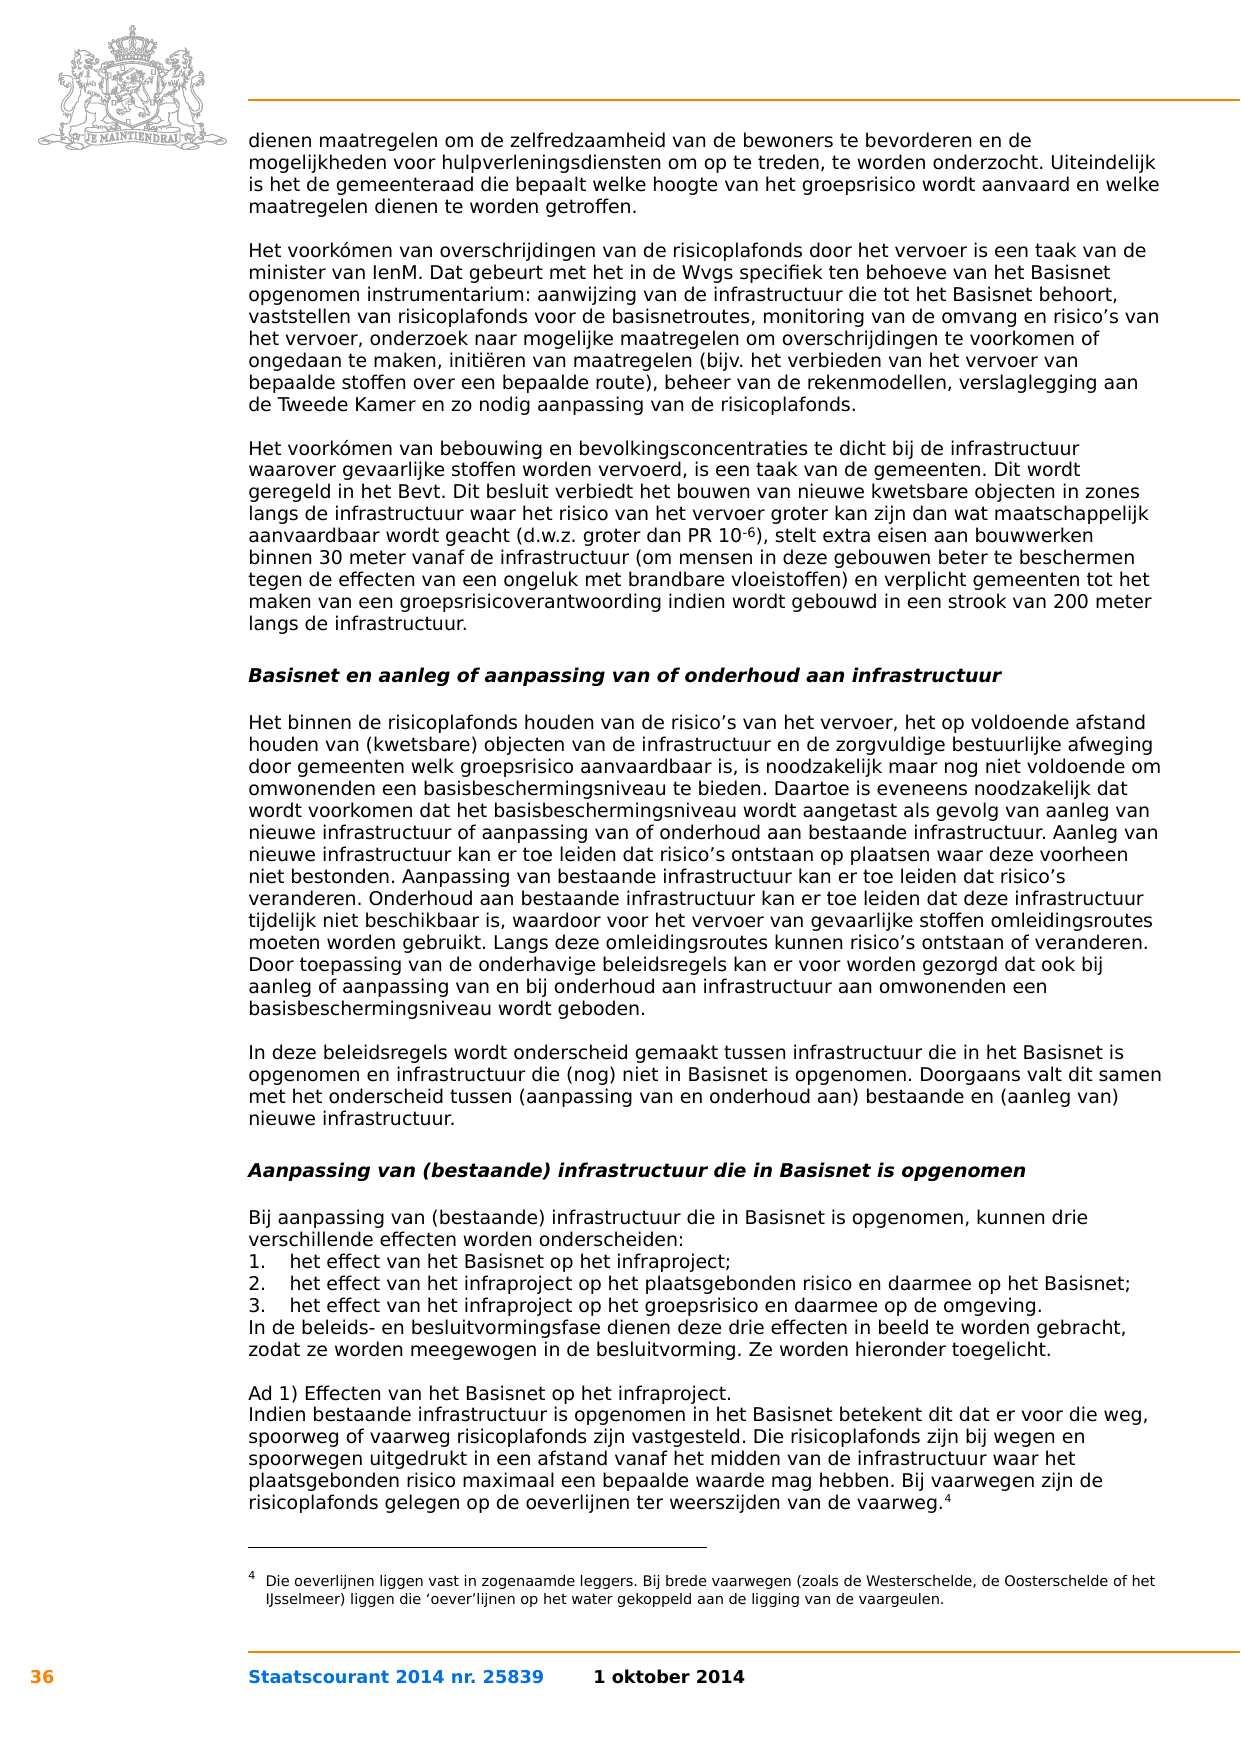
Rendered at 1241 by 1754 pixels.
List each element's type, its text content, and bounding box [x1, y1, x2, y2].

text 1. het effect van het Basisnet op het infraproject; [248, 1251, 1163, 1273]
subtitle Aanpassing van (bestaande) infrastructuur die in Basisnet is opgenomen [248, 1160, 1163, 1182]
text In deze beleidsregels wordt onderscheid gemaakt tussen infrastructuur die in het Basisnet is opgenomen en infrastructuur die (nog) niet in Basisnet is opgenomen. Doorgaans valt dit samen met het onderscheid tussen (aanpassing van en onderhoud aan) bestaande en (aanleg van) nieuwe infrastructuur. [248, 1042, 1163, 1130]
text Bij aanpassing van (bestaande) infrastructuur die in Basisnet is opgenomen, kunnen drie verschillende effecten worden onderscheiden: [248, 1207, 1163, 1251]
text Ad 1) Effecten van het Basisnet op het infraproject. [248, 1382, 1163, 1404]
text 3. het effect van het infraproject op het groepsrisico en daarmee op de omgeving. [248, 1294, 1163, 1317]
text 2. het effect van het infraproject op het plaatsgebonden risico en daarmee op het Basisnet; [248, 1273, 1163, 1294]
text Het voorkómen van bebouwing en bevolkingsconcentraties te dicht bij de infrastructuur waarover gevaarlijke stoffen worden vervoerd, is een taak van de gemeenten. Dit wordt geregeld in het Bevt. Dit besluit verbiedt het bouwen van nieuwe kwetsbare objecten in zones langs de infrastructuur waar het risico van het vervoer groter kan zijn dan wat maatschappelijk aanvaardbaar wordt geacht (d.w.z. groter dan PR 10-6), stelt extra eisen aan bouwwerken binnen 30 meter vanaf de infrastructuur (om mensen in deze gebouwen beter te beschermen tegen de effecten van een ongeluk met brandbare vloeistoffen) en verplicht gemeenten tot het maken van een groepsrisicoverantwoording indien wordt gebouwd in een strook van 200 meter langs de infrastructuur. [248, 437, 1163, 635]
text Indien bestaande infrastructuur is opgenomen in het Basisnet betekent dit dat er voor die weg, spoorweg of vaarweg risicoplafonds zijn vastgesteld. Die risicoplafonds zijn bij wegen en spoorwegen uitgedrukt in een afstand vanaf het midden van de infrastructuur waar het plaatsgebonden risico maximaal een bepaalde waarde mag hebben. Bij vaarwegen zijn de risicoplafonds gelegen op de oeverlijnen ter weerszijden van de vaarweg. [248, 1404, 1163, 1514]
text Het binnen de risicoplafonds houden van de risico’s van het vervoer, het op voldoende afstand houden van (kwetsbare) objecten van de infrastructuur en de zorgvuldige bestuurlijke afweging door gemeenten welk groepsrisico aanvaardbaar is, is noodzakelijk maar nog niet voldoende om omwonenden een basisbeschermingsniveau te bieden. Daartoe is eveneens noodzakelijk dat wordt voorkomen dat het basisbeschermingsniveau wordt aangetast als gevolg van aanleg van nieuwe infrastructuur of aanpassing van of onderhoud aan bestaande infrastructuur. Aanleg van nieuwe infrastructuur kan er toe leiden dat risico’s ontstaan op plaatsen waar deze voorheen niet bestonden. Aanpassing van bestaande infrastructuur kan er toe leiden dat risico’s veranderen. Onderhoud aan bestaande infrastructuur kan er toe leiden dat deze infrastructuur tijdelijk niet beschikbaar is, waardoor voor het vervoer van gevaarlijke stoffen omleidingsroutes moeten worden gebruikt. Langs deze omleidingsroutes kunnen risico’s ontstaan of veranderen. Door toepassing van de onderhavige beleidsregels kan er voor worden gezorgd dat ook bij aanleg of aanpassing van en bij onderhoud aan infrastructuur aan omwonenden een basisbeschermingsniveau wordt geboden. [248, 712, 1163, 1020]
subtitle Basisnet en aanleg of aanpassing van of onderhoud aan infrastructuur [248, 665, 1163, 687]
text Het voorkómen van overschrijdingen van de risicoplafonds door het vervoer is een taak van de minister van IenM. Dat gebeurt met het in de Wvgs specifiek ten behoeve van het Basisnet opgenomen instrumentarium: aanwijzing van de infrastructuur die tot het Basisnet behoort, vaststellen van risicoplafonds voor de basisnetroutes, monitoring van de omvang en risico’s van het vervoer, onderzoek naar mogelijke maatregelen om overschrijdingen te voorkomen of ongedaan te maken, initiëren van maatregelen (bijv. het verbieden van het vervoer van bepaalde stoffen over een bepaalde route), beheer van de rekenmodellen, verslaglegging aan de Tweede Kamer en zo nodig aanpassing van de risicoplafonds. [248, 240, 1163, 416]
text dienen maatregelen om de zelfredzaamheid van de bewoners te bevorderen en de mogelijkheden voor hulpverleningsdiensten om op te treden, te worden onderzocht. Uiteindelijk is het de gemeenteraad die bepaalt welke hoogte van het groepsrisico wordt aanvaard en welke maatregelen dienen te worden getroffen. [248, 130, 1163, 218]
picture [38, 25, 227, 150]
text In de beleids- en besluitvormingsfase dienen deze drie effecten in beeld te worden gebracht, zodat ze worden meegewogen in de besluitvorming. Ze worden hieronder toegelicht. [248, 1317, 1163, 1361]
text Die oeverlijnen liggen vast in zogenaamde leggers. Bij brede vaarwegen (zoals de Westerschelde, de Oosterschelde of het IJsselmeer) liggen die ‘oever’lijnen op het water gekoppeld aan de ligging van de vaargeulen. [248, 1569, 1163, 1608]
